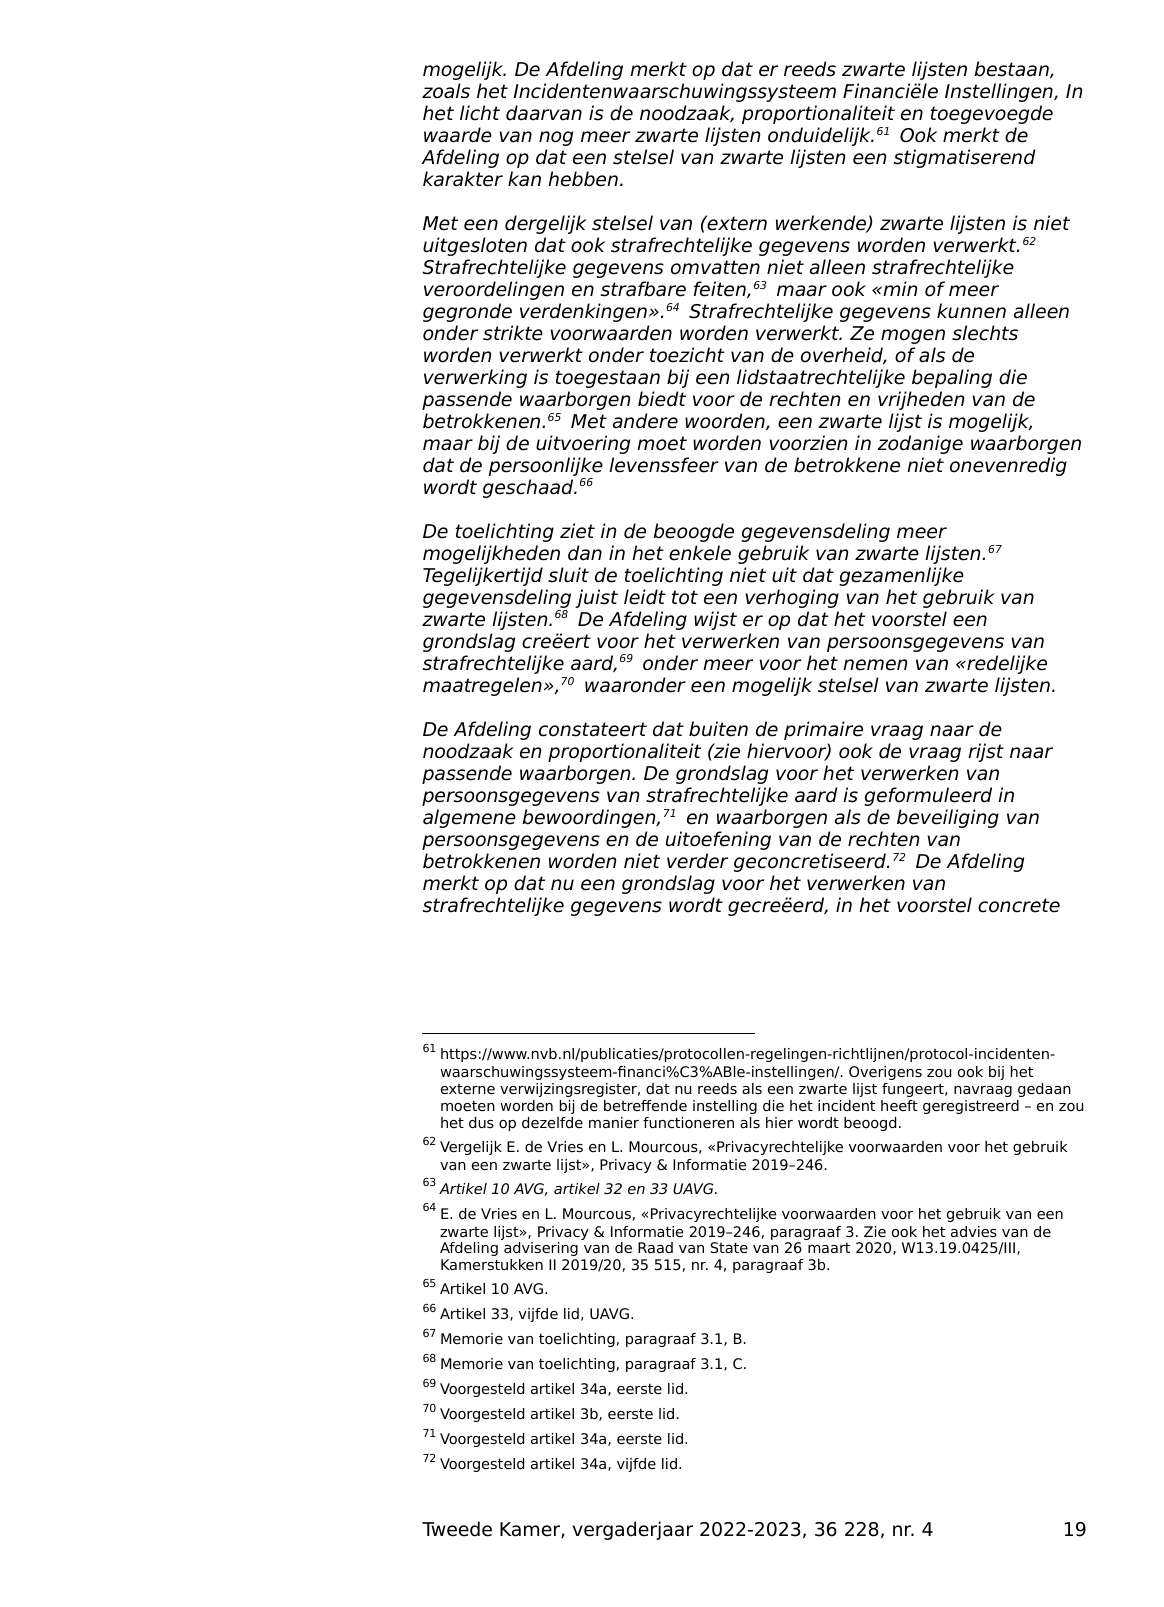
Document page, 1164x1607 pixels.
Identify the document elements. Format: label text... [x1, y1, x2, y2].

text Memorie van toelichting, paragraaf 3.1, C. [422, 1352, 1087, 1374]
text Voorgesteld artikel 3b, eerste lid. [422, 1402, 1087, 1424]
text Artikel 10 AVG. [422, 1277, 1087, 1299]
text Memorie van toelichting, paragraaf 3.1, B. [422, 1327, 1087, 1349]
text De Afdeling constateert dat buiten de primaire vraag naar de noodzaak en proportionaliteit (zie hiervoor) ook de vraag rijst naar passende waarborgen. De grondslag voor het verwerken van persoonsgegevens van strafrechtelijke aard is geformuleerd in algemene bewoordingen, en waarborgen als de beveiliging van persoonsgegevens en de uitoefening van de rechten van betrokkenen worden niet verder geconcretiseerd. De Afdeling merkt op dat nu een grondslag voor het verwerken van strafrechtelijke gegevens wordt gecreëerd, in het voorstel concrete [422, 719, 1087, 917]
text Voorgesteld artikel 34a, vijfde lid. [422, 1452, 1087, 1474]
text De toelichting ziet in de beoogde gegevensdeling meer mogelijkheden dan in het enkele gebruik van zwarte lijsten. Tegelijkertijd sluit de toelichting niet uit dat gezamenlijke gegevensdeling juist leidt tot een verhoging van het gebruik van zwarte lijsten. De Afdeling wijst er op dat het voorstel een grondslag creëert voor het verwerken van persoonsgegevens van strafrechtelijke aard, onder meer voor het nemen van «redelijke maatregelen», waaronder een mogelijk stelsel van zwarte lijsten. [422, 521, 1087, 697]
text mogelijk. De Afdeling merkt op dat er reeds zwarte lijsten bestaan, zoals het Incidentenwaarschuwingssysteem Financiële Instellingen, In het licht daarvan is de noodzaak, proportionaliteit en toegevoegde waarde van nog meer zwarte lijsten onduidelijk. Ook merkt de Afdeling op dat een stelsel van zwarte lijsten een stigmatiserend karakter kan hebben. [422, 59, 1087, 191]
text Voorgesteld artikel 34a, eerste lid. [422, 1427, 1087, 1449]
text Artikel 10 AVG, artikel 32 en 33 UAVG. [422, 1177, 1087, 1199]
text Voorgesteld artikel 34a, eerste lid. [422, 1377, 1087, 1399]
text Met een dergelijk stelsel van (extern werkende) zwarte lijsten is niet uitgesloten dat ook strafrechtelijke gegevens worden verwerkt. Strafrechtelijke gegevens omvatten niet alleen strafrechtelijke veroordelingen en strafbare feiten, maar ook «min of meer gegronde verdenkingen». Strafrechtelijke gegevens kunnen alleen onder strikte voorwaarden worden verwerkt. Ze mogen slechts worden verwerkt onder toezicht van de overheid, of als de verwerking is toegestaan bij een lidstaatrechtelijke bepaling die passende waarborgen biedt voor de rechten en vrijheden van de betrokkenen. Met andere woorden, een zwarte lijst is mogelijk, maar bij de uitvoering moet worden voorzien in zodanige waarborgen dat de persoonlijke levenssfeer van de betrokkene niet onevenredig wordt geschaad. [422, 213, 1087, 499]
text Vergelijk E. de Vries en L. Mourcous, «Privacyrechtelijke voorwaarden voor het gebruik van een zwarte lijst», Privacy & Informatie 2019–246. [422, 1135, 1087, 1174]
text Artikel 33, vijfde lid, UAVG. [422, 1302, 1087, 1324]
text E. de Vries en L. Mourcous, «Privacyrechtelijke voorwaarden voor het gebruik van een zwarte lijst», Privacy & Informatie 2019–246, paragraaf 3. Zie ook het advies van de Afdeling advisering van de Raad van State van 26 maart 2020, W13.19.0425/III, Kamerstukken II 2019/20, 35 515, nr. 4, paragraaf 3b. [422, 1202, 1087, 1274]
text https://www.nvb.nl/publicaties/protocollen-regelingen-richtlijnen/protocol-incidenten-waarschuwingssysteem-financi%C3%ABle-instellingen/. Overigens zou ook bij het externe verwijzingsregister, dat nu reeds als een zwarte lijst fungeert, navraag gedaan moeten worden bij de betreffende instelling die het incident heeft geregistreerd – en zou het dus op dezelfde manier functioneren als hier wordt beoogd. [422, 1042, 1087, 1132]
